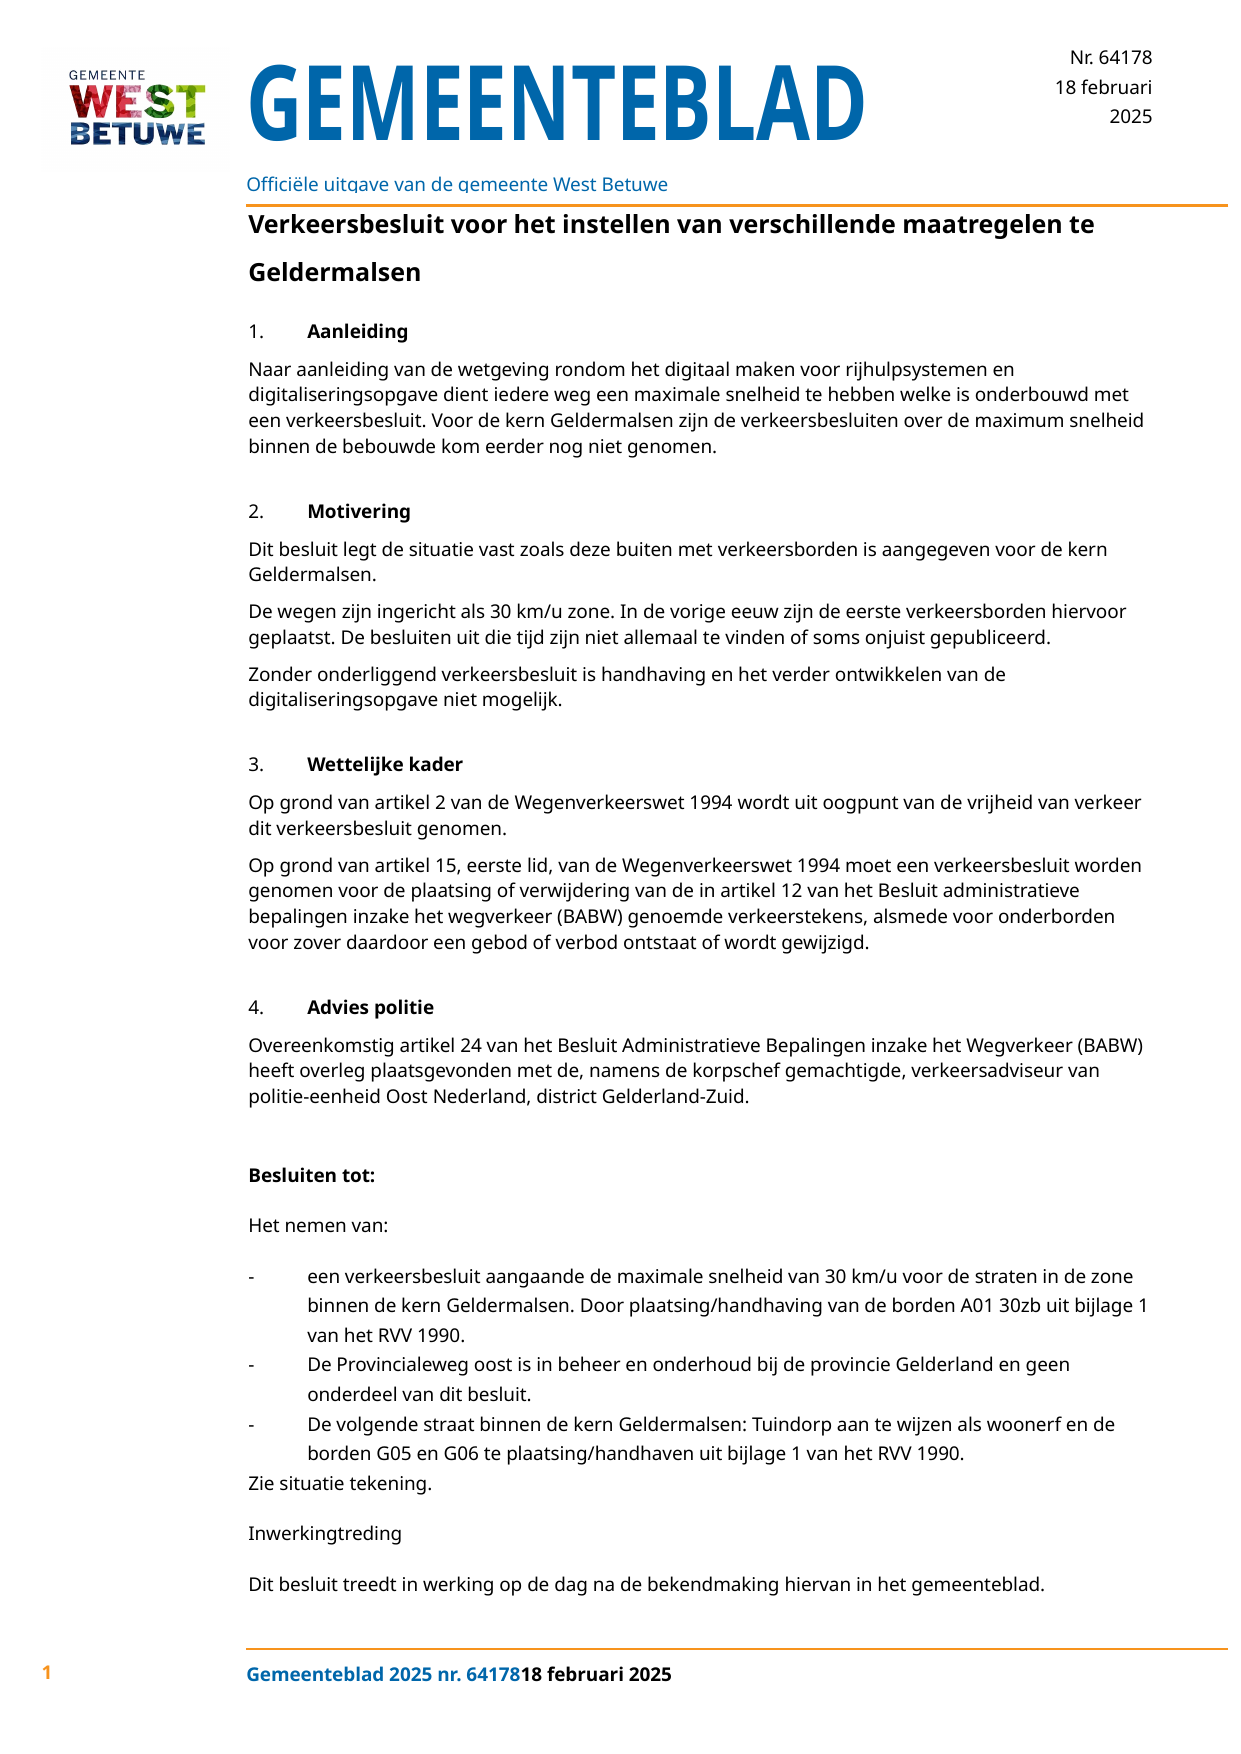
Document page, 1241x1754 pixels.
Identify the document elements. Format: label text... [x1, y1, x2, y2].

text Besluiten tot: [248, 1162, 1152, 1188]
text Dit besluit legt de situatie vast zoals deze buiten met verkeersborden is aangegeven voor de kern Geldermalsen. [248, 536, 1152, 587]
list Advies politie [248, 994, 1152, 1020]
text Op grond van artikel 15, eerste lid, van de Wegenverkeerswet 1994 moet een verkeersbesluit worden genomen voor de plaatsing of verwijdering van de in artikel 12 van het Besluit administratieve bepalingen inzake het wegverkeer (BABW) genoemde verkeerstekens, alsmede voor onderborden voor zover daardoor een gebod of verbod ontstaat of wordt gewijzigd. [248, 852, 1152, 955]
list De volgende straat binnen de kern Geldermalsen: Tuindorp aan te wijzen als woonerf en de borden G05 en G06 te plaatsing/handhaven uit bijlage 1 van het RVV 1990. [248, 1411, 1152, 1466]
picture [41, 47, 231, 172]
list De Provincialeweg oost is in beheer en onderhoud bij de provincie Gelderland en geen onderdeel van dit besluit. [248, 1352, 1152, 1407]
list Wettelijke kader [248, 751, 1152, 777]
list een verkeersbesluit aangaande de maximale snelheid van 30 km/u voor de straten in de zone binnen de kern Geldermalsen. Door plaatsing/handhaving van de borden A01 30zb uit bijlage 1 van het RVV 1990. [248, 1263, 1152, 1348]
list Aanleiding [248, 318, 1152, 344]
text Zonder onderliggend verkeersbesluit is handhaving en het verder ontwikkelen van de digitaliseringsopgave niet mogelijk. [248, 661, 1152, 712]
text Naar aanleiding van de wetgeving rondom het digitaal maken voor rijhulpsystemen en digitaliseringsopgave dient iedere weg een maximale snelheid te hebben welke is onderbouwd met een verkeersbesluit. Voor de kern Geldermalsen zijn de verkeersbesluiten over de maximum snelheid binnen de bebouwde kom eerder nog niet genomen. [248, 356, 1152, 459]
text Inwerkingtreding [248, 1520, 1152, 1546]
text Het nemen van: [248, 1212, 1152, 1238]
text Dit besluit treedt in werking op de dag na de bekendmaking hiervan in het gemeenteblad. [248, 1571, 1152, 1596]
list Motivering [248, 498, 1152, 524]
text Op grond van artikel 2 van de Wegenverkeerswet 1994 wordt uit oogpunt van de vrijheid van verkeer dit verkeersbesluit genomen. [248, 789, 1152, 841]
text Zie situatie tekening. [248, 1470, 1152, 1496]
text Verkeersbesluit voor het instellen van verschillende maatregelen te Geldermalsen [248, 207, 1152, 288]
text Overeenkomstig artikel 24 van het Besluit Administratieve Bepalingen inzake het Wegverkeer (BABW) heeft overleg plaatsgevonden met de, namens de korpschef gemachtigde, verkeersadviseur van politie-eenheid Oost Nederland, district Gelderland-Zuid. [248, 1032, 1152, 1109]
text De wegen zijn ingericht als 30 km/u zone. In de vorige eeuw zijn de eerste verkeersborden hiervoor geplaatst. De besluiten uit die tijd zijn niet allemaal te vinden of soms onjuist gepubliceerd. [248, 598, 1152, 650]
